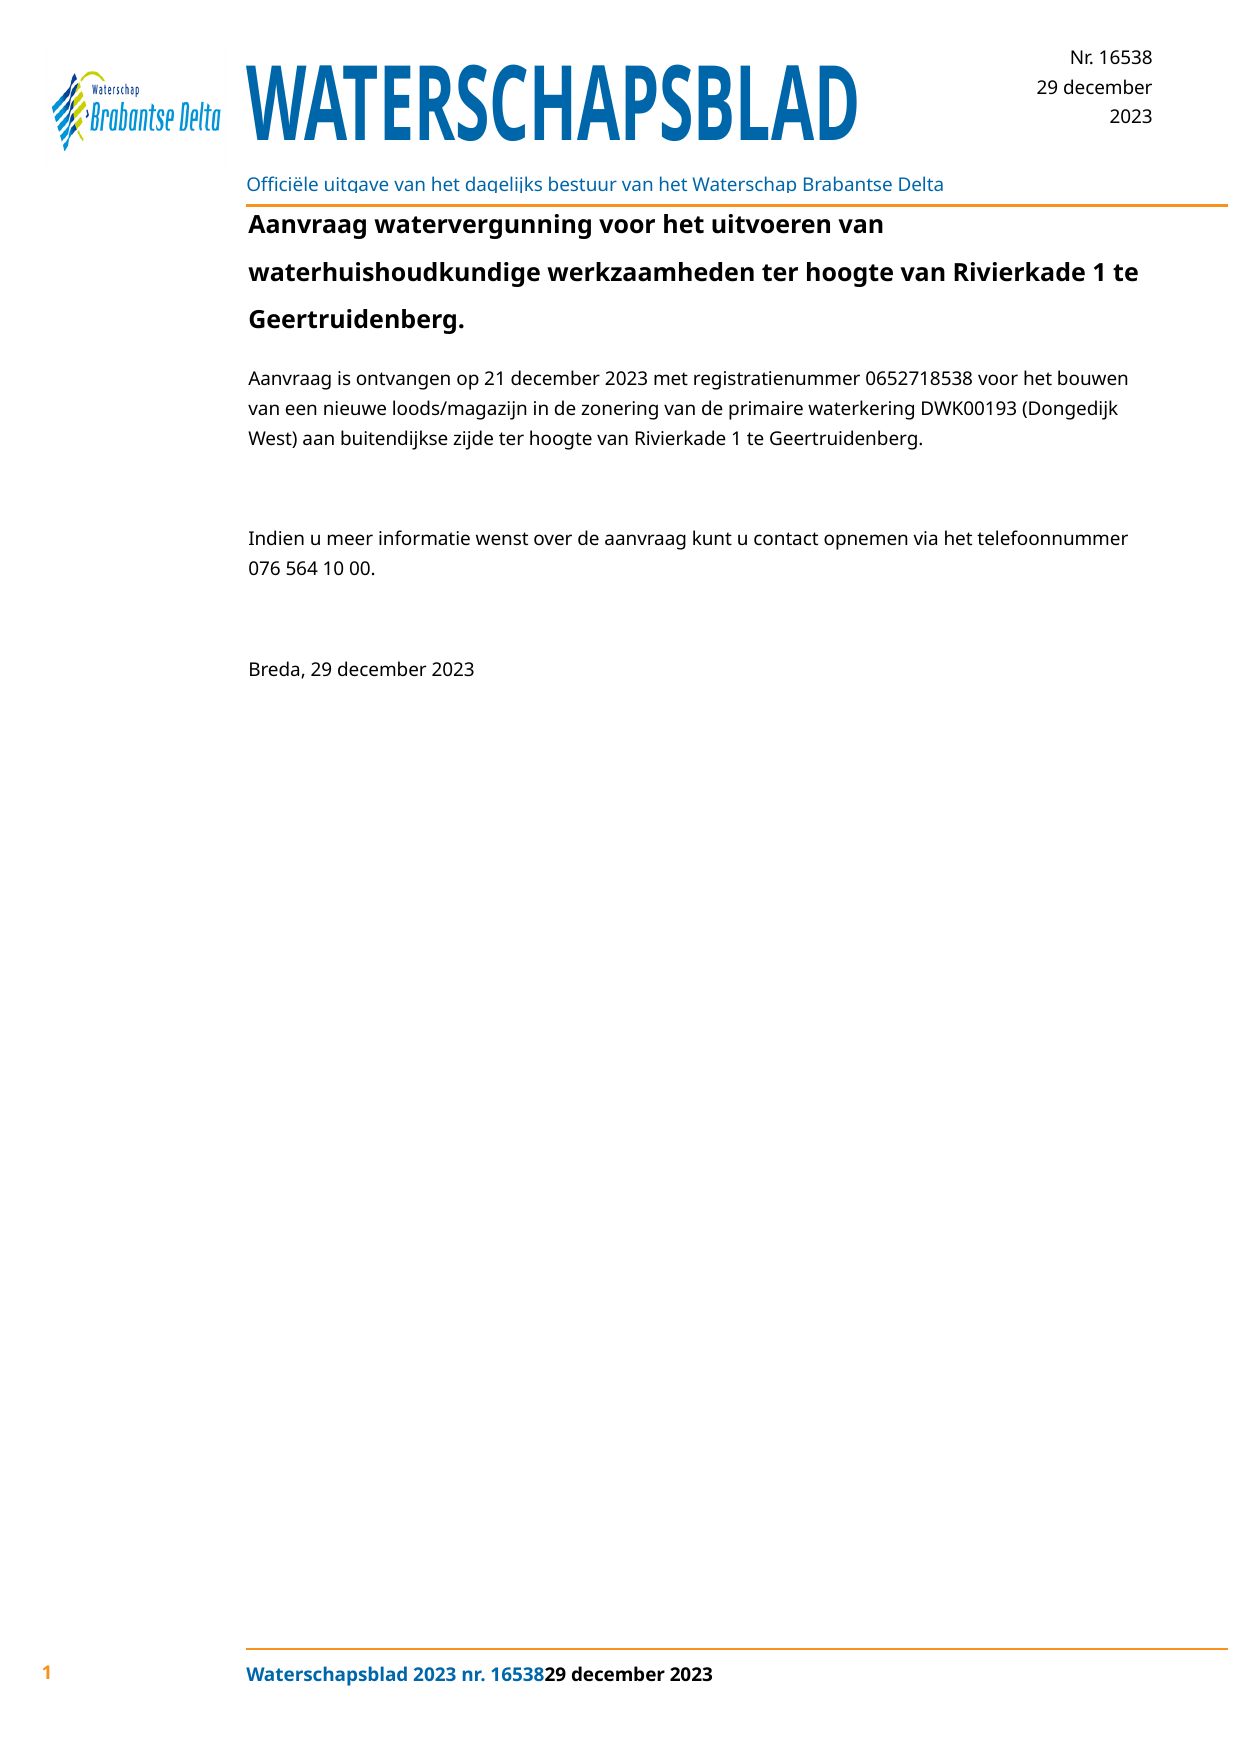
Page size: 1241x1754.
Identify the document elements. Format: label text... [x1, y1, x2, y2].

text Aanvraag watervergunning voor het uitvoeren van waterhuishoudkundige werkzaamheden ter hoogte van Rivierkade 1 te Geertruidenberg. [248, 207, 1152, 336]
text Aanvraag is ontvangen op 21 december 2023 met registratienummer 0652718538 voor het bouwen van een nieuwe loods/magazijn in de zonering van de primaire waterkering DWK00193 (Dongedijk West) aan buitendijkse zijde ter hoogte van Rivierkade 1 te Geertruidenberg. [248, 366, 1152, 450]
text Breda, 29 december 2023 [248, 656, 1152, 682]
text Indien u meer informatie wenst over de aanvraag kunt u contact opnemen via het telefoonnummer 076 564 10 00. [248, 526, 1152, 581]
picture [41, 47, 231, 172]
